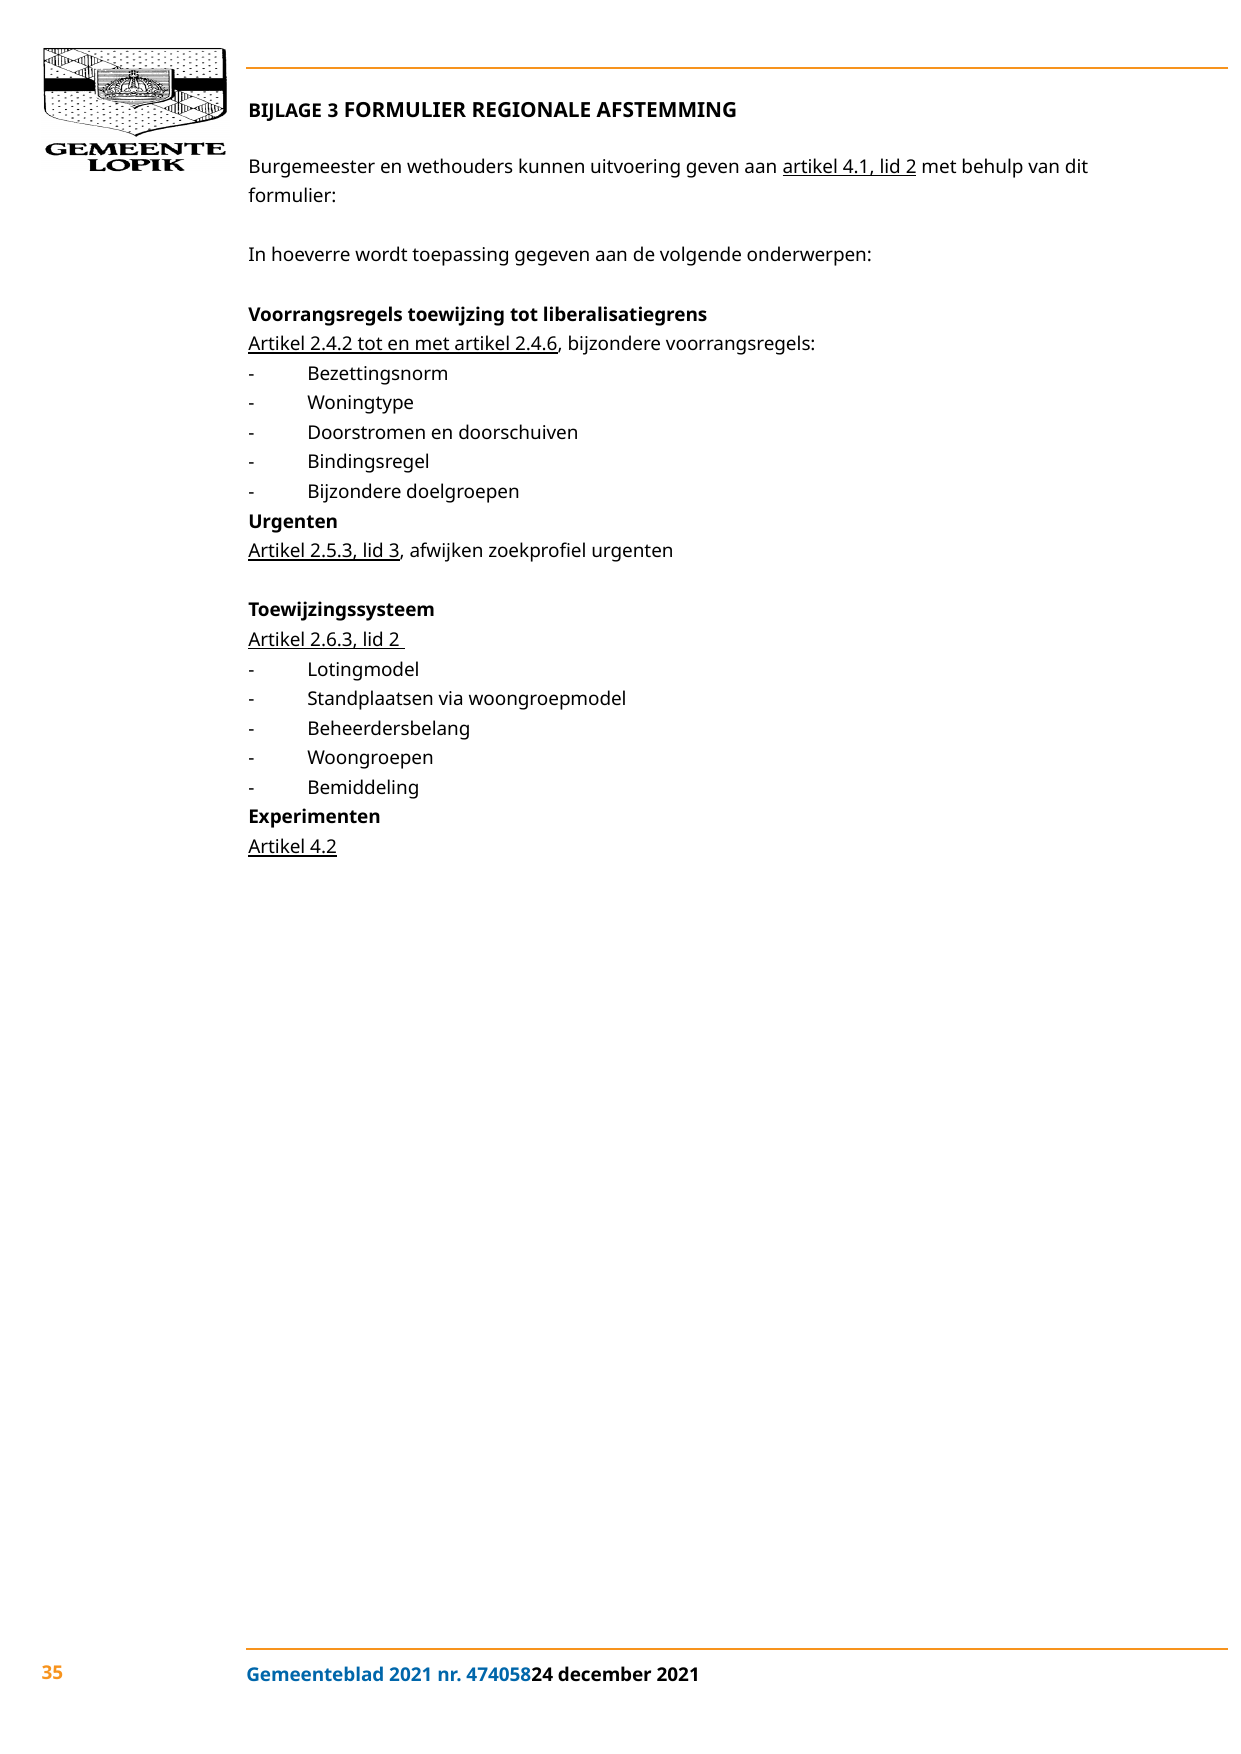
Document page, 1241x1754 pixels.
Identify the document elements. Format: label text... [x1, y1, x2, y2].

text In hoeverre wordt toepassing gegeven aan de volgende onderwerpen: [248, 242, 1152, 267]
text Artikel 2.4.2 tot en met artikel 2.4.6, bijzondere voorrangsregels: [248, 330, 1152, 356]
list Bijzondere doelgroepen [248, 478, 1152, 504]
text BIJLAGE 3 FORMULIER REGIONALE AFSTEMMING [248, 95, 1152, 123]
list Bezettingsnorm [248, 360, 1152, 386]
list Beheerdersbelang [248, 715, 1152, 741]
list Doorstromen en doorschuiven [248, 419, 1152, 445]
text Toewijzingssysteem [248, 597, 1152, 622]
list Lotingmodel [248, 656, 1152, 682]
text Artikel 4.2 [248, 833, 1152, 859]
list Bemiddeling [248, 774, 1152, 800]
text Urgenten [248, 508, 1152, 534]
list Woongroepen [248, 744, 1152, 770]
text Artikel 2.5.3, lid 3, afwijken zoekprofiel urgenten [248, 537, 1152, 563]
list Bindingsregel [248, 449, 1152, 474]
picture [41, 47, 231, 172]
list Woningtype [248, 389, 1152, 415]
text Experimenten [248, 804, 1152, 829]
text Burgemeester en wethouders kunnen uitvoering geven aan artikel 4.1, lid 2 met behulp van dit formulier: [248, 153, 1152, 208]
text Artikel 2.6.3, lid 2 [248, 626, 1152, 652]
list Standplaatsen via woongroepmodel [248, 685, 1152, 711]
text Voorrangsregels toewijzing tot liberalisatiegrens [248, 301, 1152, 327]
